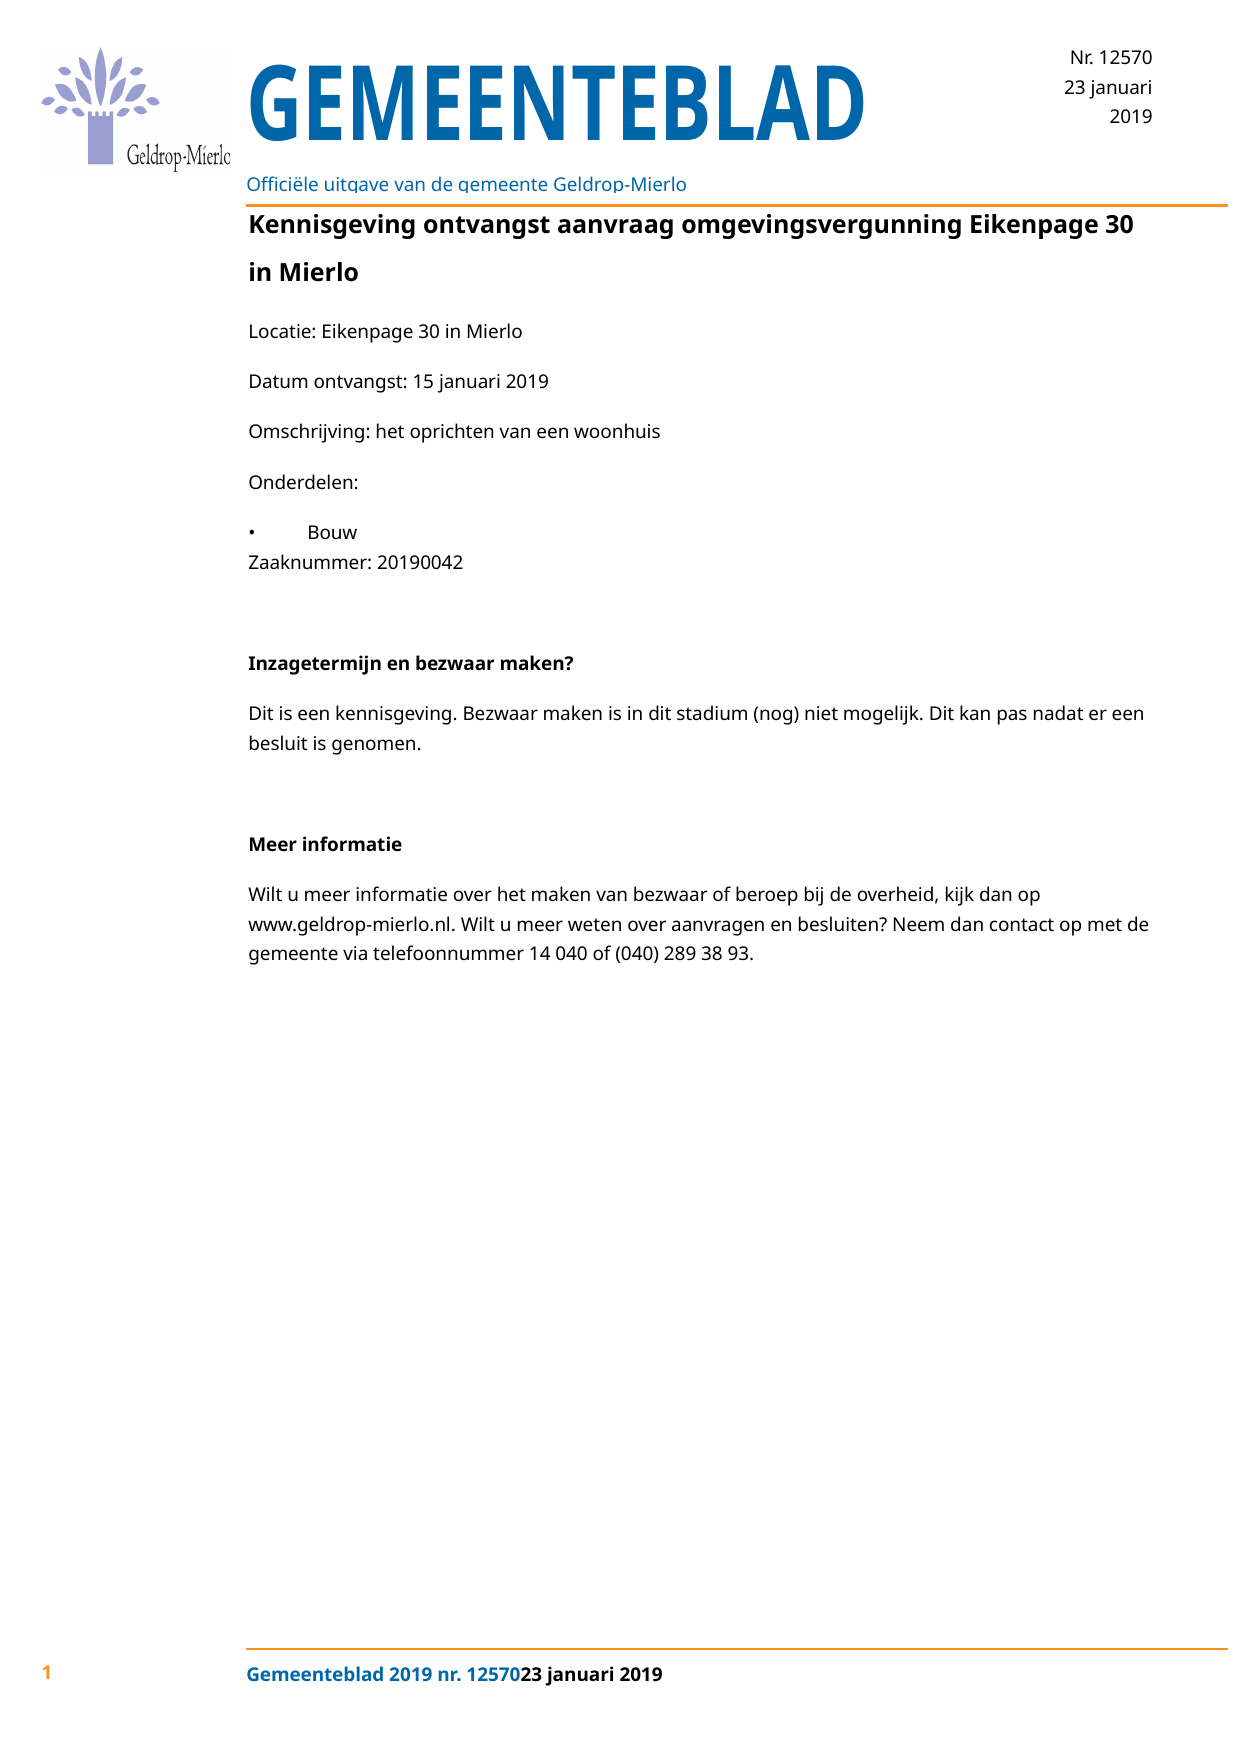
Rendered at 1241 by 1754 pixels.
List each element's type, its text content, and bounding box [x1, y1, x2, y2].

text Onderdelen: [248, 469, 1152, 495]
text Dit is een kennisgeving. Bezwaar maken is in dit stadium (nog) niet mogelijk. Dit kan pas nadat er een besluit is genomen. [248, 700, 1152, 756]
text Omschrijving: het oprichten van een woonhuis [248, 419, 1152, 444]
picture [41, 47, 231, 172]
text Wilt u meer informatie over het maken van bezwaar of beroep bij de overheid, kijk dan op www.geldrop-mierlo.nl. Wilt u meer weten over aanvragen en besluiten? Neem dan contact op met de gemeente via telefoonnummer 14 040 of (040) 289 38 93. [248, 881, 1152, 966]
text Kennisgeving ontvangst aanvraag omgevingsvergunning Eikenpage 30 in Mierlo [248, 207, 1152, 288]
text Inzagetermijn en bezwaar maken? [248, 650, 1152, 676]
text Datum ontvangst: 15 januari 2019 [248, 368, 1152, 394]
text Locatie: Eikenpage 30 in Mierlo [248, 318, 1152, 344]
text Zaaknummer: 20190042 [248, 549, 1152, 575]
text Meer informatie [248, 831, 1152, 857]
list Bouw [248, 519, 1152, 545]
